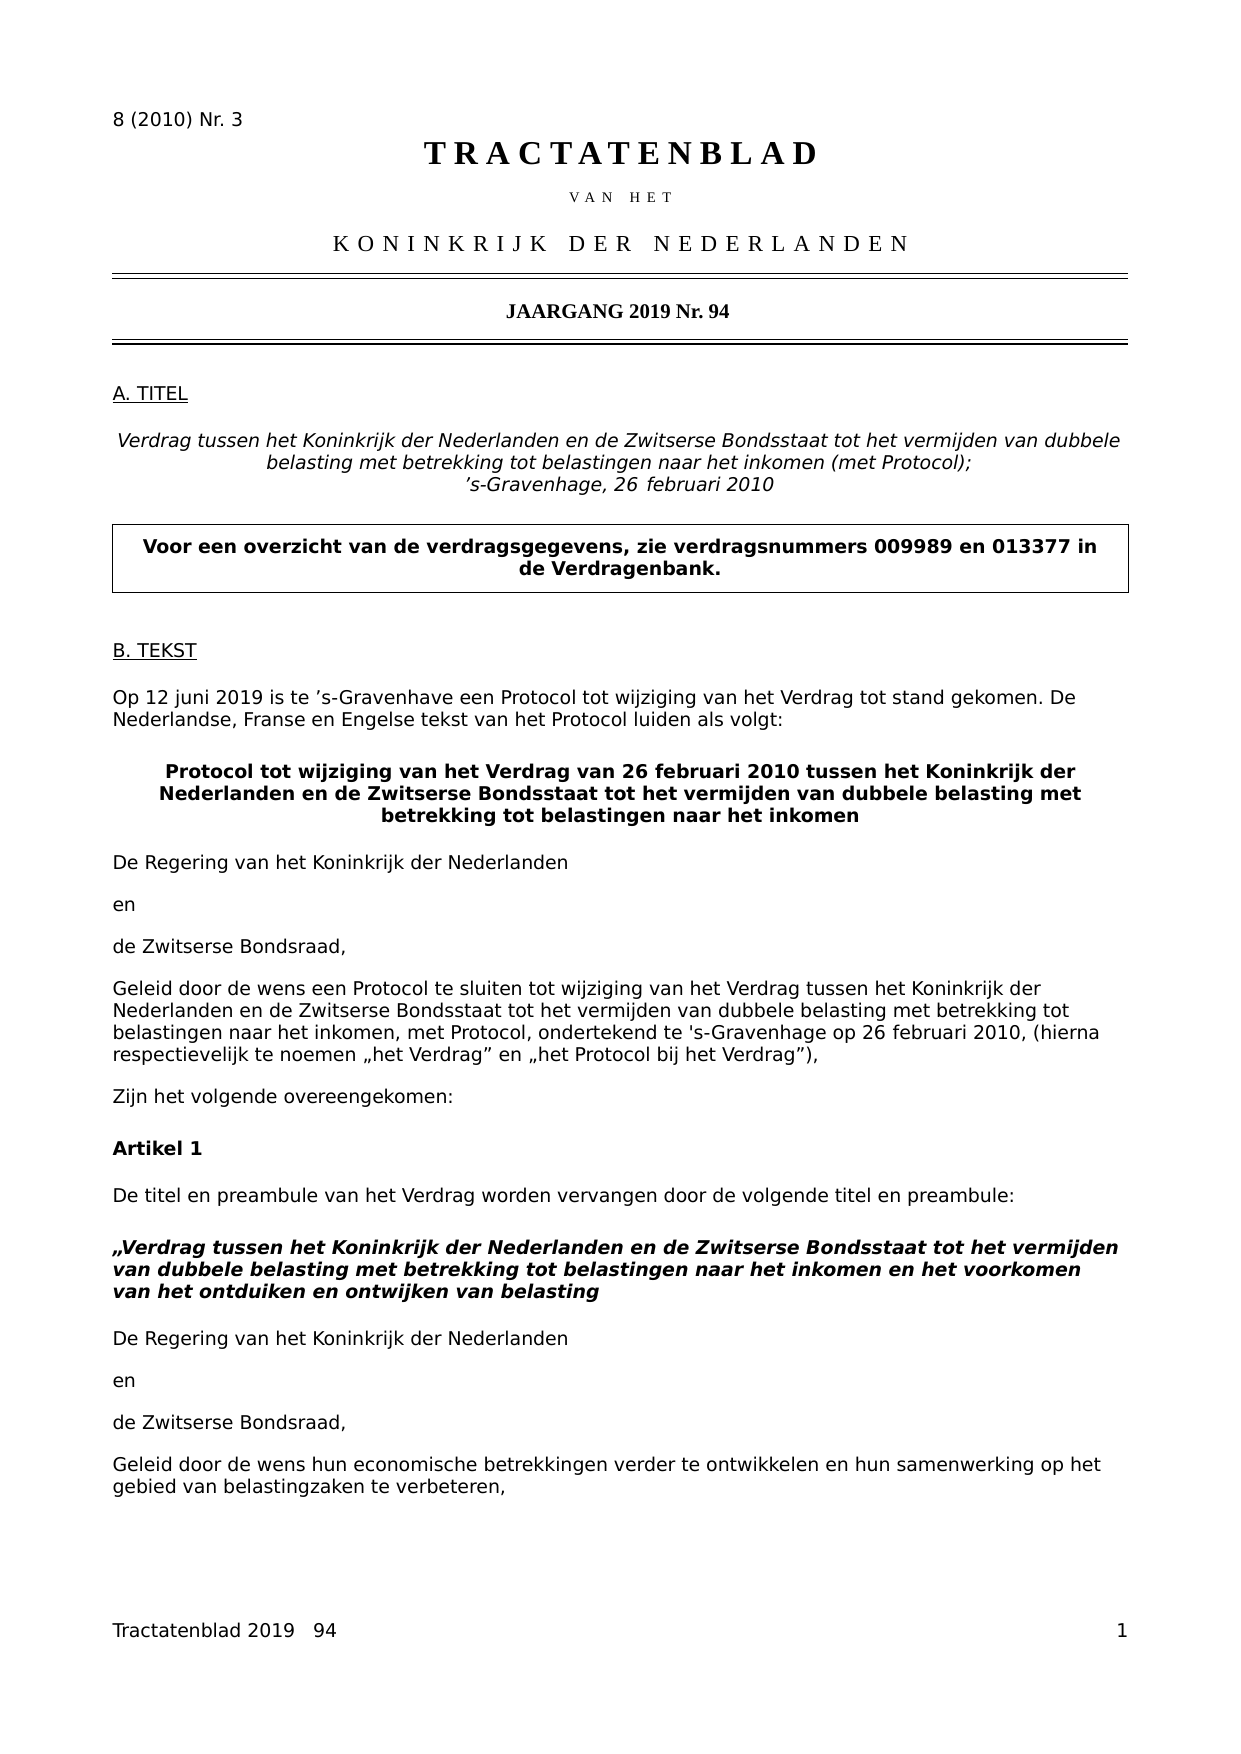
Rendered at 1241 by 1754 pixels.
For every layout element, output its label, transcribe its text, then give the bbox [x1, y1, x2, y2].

text De titel en preambule van het Verdrag worden vervangen door de volgende titel en preambule: [112, 1185, 1128, 1207]
subtitle A. TITEL [112, 383, 1128, 405]
text Geleid door de wens een Protocol te sluiten tot wijziging van het Verdrag tussen het Koninkrijk der Nederlanden en de Zwitserse Bondsstaat tot het vermijden van dubbele belasting met betrekking tot belastingen naar het inkomen, met Protocol, ondertekend te 's-Gravenhage op 26 februari 2010, (hierna respectievelijk te noemen „het Verdrag” en „het Protocol bij het Verdrag”), [112, 978, 1128, 1066]
text de Zwitserse Bondsraad, [112, 1412, 1128, 1434]
subtitle B. TEKST [112, 640, 1128, 662]
subtitle Protocol tot wijziging van het Verdrag van 26 februari 2010 tussen het Koninkrijk der Nederlanden en de Zwitserse Bondsstaat tot het vermijden van dubbele belasting met betrekking tot belastingen naar het inkomen [112, 761, 1128, 827]
text De Regering van het Koninkrijk der Nederlanden [112, 1328, 1128, 1350]
text JAARGANG 2019 Nr. 94 [112, 299, 1128, 323]
text Geleid door de wens hun economische betrekkingen verder te ontwikkelen en hun samenwerking op het gebied van belastingzaken te verbeteren, [112, 1454, 1128, 1498]
subtitle Artikel 1 [112, 1138, 1128, 1160]
text de Zwitserse Bondsraad, [112, 936, 1128, 958]
text en [112, 1370, 1128, 1392]
text KONINKRIJK DER NEDERLANDEN [112, 229, 1128, 256]
text TRACTATENBLAD [112, 133, 1128, 172]
text Verdrag tussen het Koninkrijk der Nederlanden en de Zwitserse Bondsstaat tot het vermijden van dubbele belasting met betrekking tot belastingen naar het inkomen (met Protocol); [112, 430, 1128, 474]
text en [112, 894, 1128, 916]
subtitle „Verdrag tussen het Koninkrijk der Nederlanden en de Zwitserse Bondsstaat tot het vermijden van dubbele belasting met betrekking tot belastingen naar het inkomen en het voorkomen van het ontduiken en ontwijken van belasting [112, 1237, 1128, 1303]
text Op 12 juni 2019 is te ’s-Gravenhave een Protocol tot wijziging van het Verdrag tot stand gekomen. De Nederlandse, Franse en Engelse tekst van het Protocol luiden als volgt: [112, 687, 1128, 731]
text Zijn het volgende overeengekomen: [112, 1086, 1128, 1108]
text VAN HET [112, 189, 1128, 206]
text 8 (2010) Nr. 3 [112, 109, 1128, 131]
text ’s-Gravenhage, 26 februari 2010 [112, 474, 1128, 496]
text De Regering van het Koninkrijk der Nederlanden [112, 852, 1128, 874]
